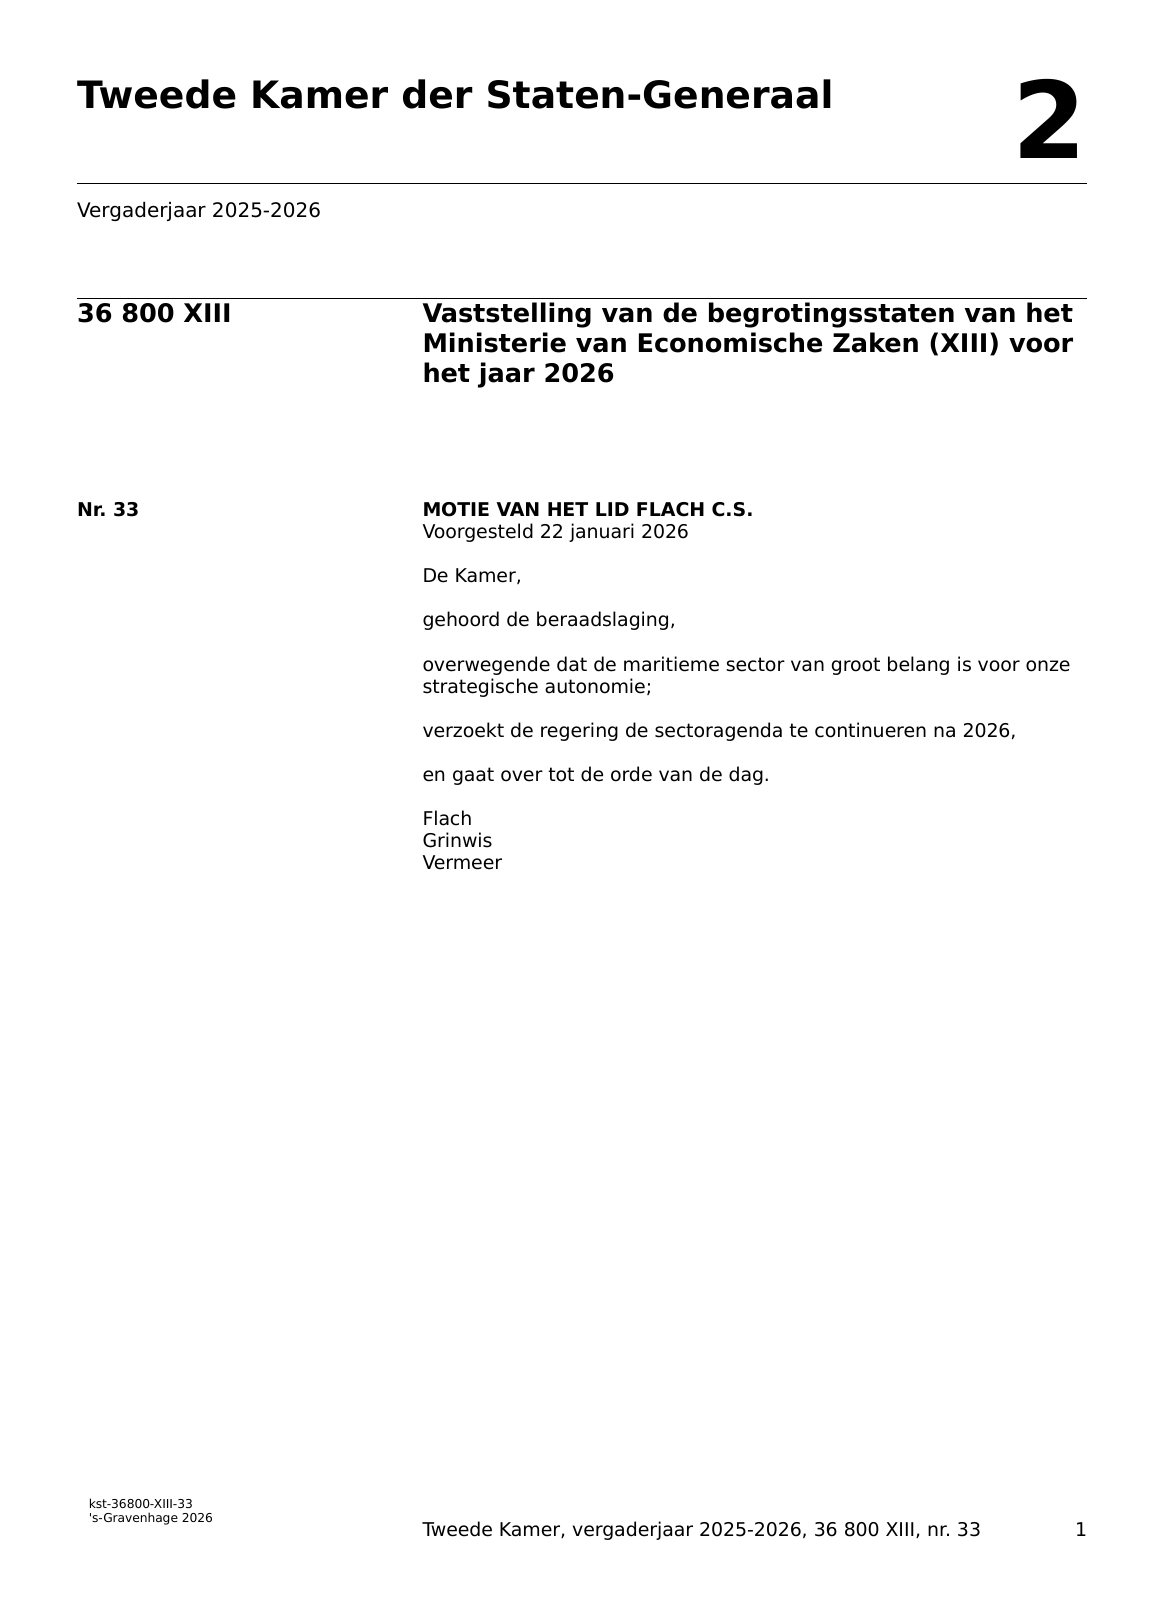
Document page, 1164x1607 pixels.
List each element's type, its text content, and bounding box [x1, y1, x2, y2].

table_cell Vergaderjaar 2025-2026 [77, 184, 1087, 298]
table_header Tweede Kamer der Staten-Generaal [77, 59, 886, 183]
text Grinwis [422, 830, 1087, 852]
text 's-Gravenhage 2026 [88, 1511, 323, 1525]
table_header 2 [886, 59, 1087, 183]
text Flach [422, 808, 1087, 830]
text Vermeer [422, 852, 1087, 874]
text verzoekt de regering de sectoragenda te continueren na 2026, [422, 720, 1087, 742]
text overwegende dat de maritieme sector van groot belang is voor onze strategische autonomie; [422, 653, 1087, 697]
text gehoord de beraadslaging, [422, 609, 1087, 631]
text De Kamer, [422, 565, 1087, 587]
subtitle Nr. 33 MOTIE VAN HET LID FLACH C.S. [77, 499, 1087, 521]
text Voorgesteld 22 januari 2026 [422, 521, 1087, 543]
text kst-36800-XIII-33 [88, 1497, 323, 1511]
text en gaat over tot de orde van de dag. [422, 764, 1087, 786]
subtitle 36 800 XIII Vaststelling van de begrotingsstaten van het Ministerie van Economische Zaken (XIII) voor het jaar 2026 [77, 299, 1087, 388]
